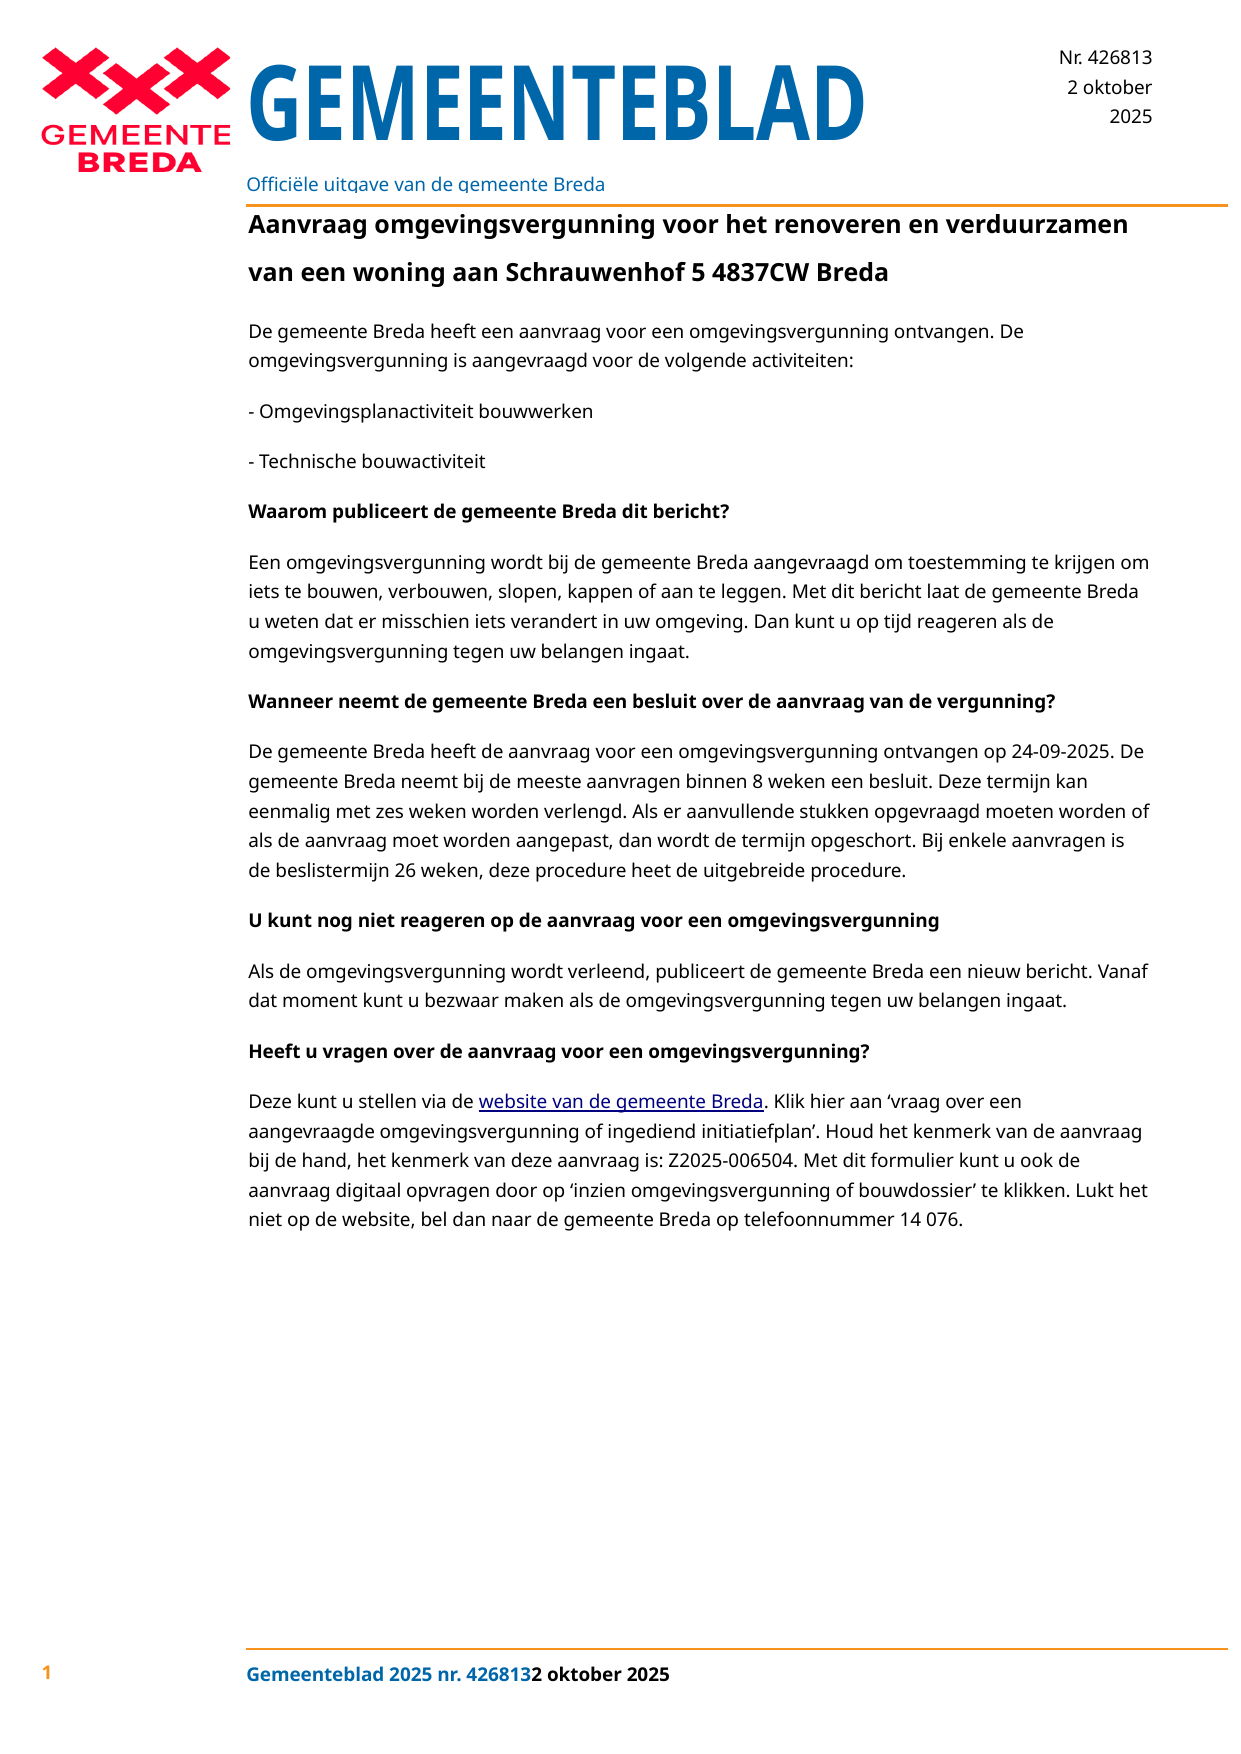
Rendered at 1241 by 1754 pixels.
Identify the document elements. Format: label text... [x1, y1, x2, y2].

text De gemeente Breda heeft een aanvraag voor een omgevingsvergunning ontvangen. De omgevingsvergunning is aangevraagd voor de volgende activiteiten: [248, 318, 1152, 373]
text Wanneer neemt de gemeente Breda een besluit over de aanvraag van de vergunning? [248, 688, 1152, 714]
text - Omgevingsplanactiviteit bouwwerken [248, 398, 1152, 424]
text - Technische bouwactiviteit [248, 448, 1152, 474]
text Als de omgevingsvergunning wordt verleend, publiceert de gemeente Breda een nieuw bericht. Vanaf dat moment kunt u bezwaar maken als de omgevingsvergunning tegen uw belangen ingaat. [248, 958, 1152, 1013]
text U kunt nog niet reageren op de aanvraag voor een omgevingsvergunning [248, 907, 1152, 933]
text Heeft u vragen over de aanvraag voor een omgevingsvergunning? [248, 1038, 1152, 1064]
text Aanvraag omgevingsvergunning voor het renoveren en verduurzamen van een woning aan Schrauwenhof 5 4837CW Breda [248, 207, 1152, 288]
text De gemeente Breda heeft de aanvraag voor een omgevingsvergunning ontvangen op 24-09-2025. De gemeente Breda neemt bij de meeste aanvragen binnen 8 weken een besluit. Deze termijn kan eenmalig met zes weken worden verlengd. Als er aanvullende stukken opgevraagd moeten worden of als de aanvraag moet worden aangepast, dan wordt de termijn opgeschort. Bij enkele aanvragen is de beslistermijn 26 weken, deze procedure heet de uitgebreide procedure. [248, 739, 1152, 883]
text Een omgevingsvergunning wordt bij de gemeente Breda aangevraagd om toestemming te krijgen om iets te bouwen, verbouwen, slopen, kappen of aan te leggen. Met dit bericht laat de gemeente Breda u weten dat er misschien iets verandert in uw omgeving. Dan kunt u op tijd reageren als de omgevingsvergunning tegen uw belangen ingaat. [248, 549, 1152, 664]
text Deze kunt u stellen via de website van de gemeente Breda. Klik hier aan ‘vraag over een aangevraagde omgevingsvergunning of ingediend initiatiefplan’. Houd het kenmerk van de aanvraag bij de hand, het kenmerk van deze aanvraag is: Z2025-006504. Met dit formulier kunt u ook de aanvraag digitaal opvragen door op ‘inzien omgevingsvergunning of bouwdossier’ te klikken. Lukt het niet op de website, bel dan naar de gemeente Breda op telefoonnummer 14 076. [248, 1088, 1152, 1232]
picture [41, 47, 231, 172]
text Waarom publiceert de gemeente Breda dit bericht? [248, 499, 1152, 524]
